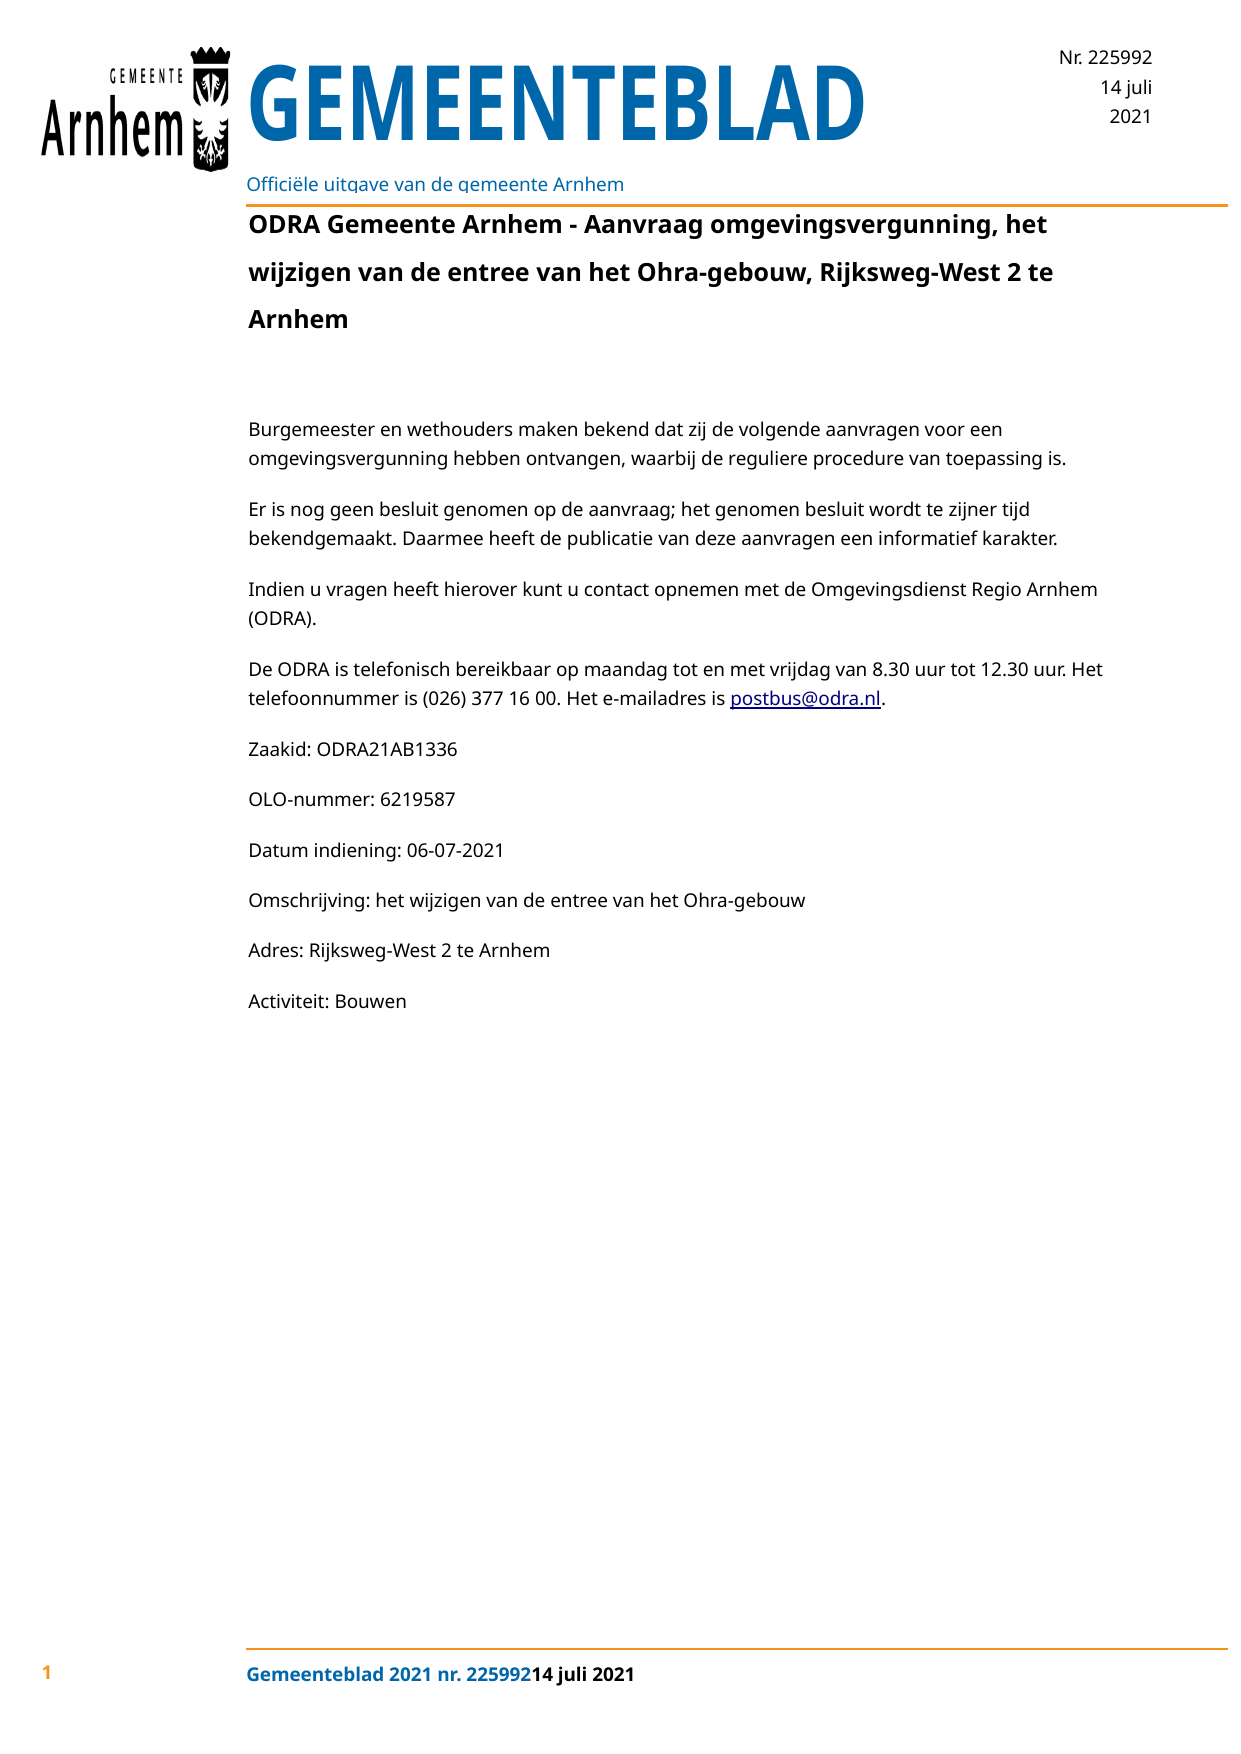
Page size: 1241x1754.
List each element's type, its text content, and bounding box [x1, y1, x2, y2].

text OLO-nummer: 6219587 [248, 786, 1152, 812]
text Indien u vragen heeft hierover kunt u contact opnemen met de Omgevingsdienst Regio Arnhem (ODRA). [248, 576, 1152, 631]
text Burgemeester en wethouders maken bekend dat zij de volgende aanvragen voor een omgevingsvergunning hebben ontvangen, waarbij de reguliere procedure van toepassing is. [248, 416, 1152, 471]
text Adres: Rijksweg-West 2 te Arnhem [248, 938, 1152, 963]
picture [41, 47, 231, 172]
text De ODRA is telefonisch bereikbaar op maandag tot en met vrijdag van 8.30 uur tot 12.30 uur. Het telefoonnummer is (026) 377 16 00. Het e-mailadres is postbus@odra.nl. [248, 656, 1152, 711]
text Zaakid: ODRA21AB1336 [248, 736, 1152, 762]
text ODRA Gemeente Arnhem - Aanvraag omgevingsvergunning, het wijzigen van de entree van het Ohra-gebouw, Rijksweg-West 2 te Arnhem [248, 207, 1152, 336]
text Omschrijving: het wijzigen van de entree van het Ohra-gebouw [248, 887, 1152, 913]
text Datum indiening: 06-07-2021 [248, 837, 1152, 862]
text Activiteit: Bouwen [248, 988, 1152, 1014]
text Er is nog geen besluit genomen op de aanvraag; het genomen besluit wordt te zijner tijd bekendgemaakt. Daarmee heeft de publicatie van deze aanvragen een informatief karakter. [248, 496, 1152, 551]
